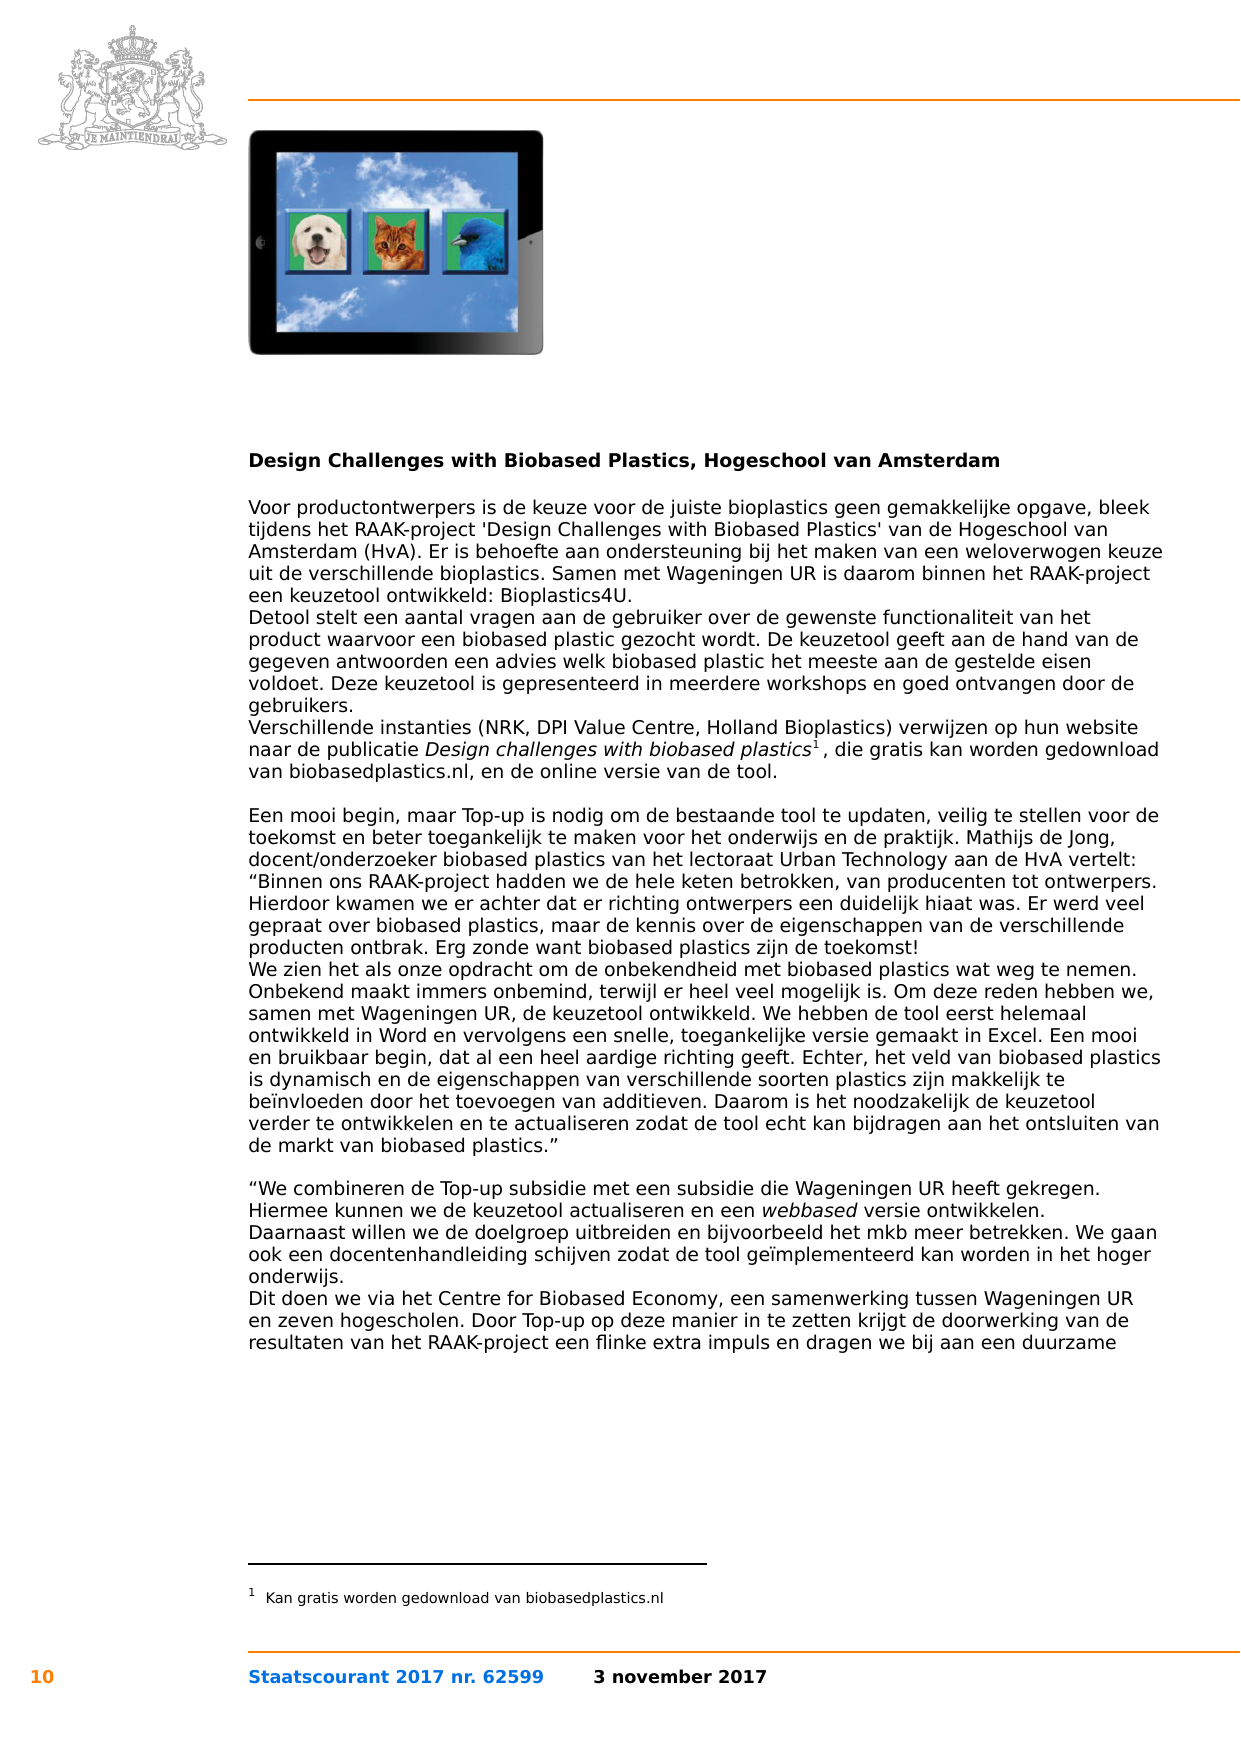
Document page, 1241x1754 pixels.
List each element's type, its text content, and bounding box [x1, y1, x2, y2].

text Verschillende instanties (NRK, DPI Value Centre, Holland Bioplastics) verwijzen op hun website naar de publicatie Design challenges with biobased plastics, die gratis kan worden gedownload van biobasedplastics.nl, en de online versie van de tool. [248, 717, 1163, 783]
text Een mooi begin, maar Top-up is nodig om de bestaande tool te updaten, veilig te stellen voor de toekomst en beter toegankelijk te maken voor het onderwijs en de praktijk. Mathijs de Jong, docent/onderzoeker biobased plastics van het lectoraat Urban Technology aan de HvA vertelt: “Binnen ons RAAK-project hadden we de hele keten betrokken, van producenten tot ontwerpers. Hierdoor kwamen we er achter dat er richting ontwerpers een duidelijk hiaat was. Er werd veel gepraat over biobased plastics, maar de kennis over de eigenschappen van de verschillende producten ontbrak. Erg zonde want biobased plastics zijn de toekomst! [248, 805, 1163, 959]
picture [38, 25, 227, 150]
text Daarnaast willen we de doelgroep uitbreiden en bijvoorbeeld het mkb meer betrekken. We gaan ook een docentenhandleiding schijven zodat de tool geïmplementeerd kan worden in het hoger onderwijs. [248, 1222, 1163, 1288]
text We zien het als onze opdracht om de onbekendheid met biobased plastics wat weg te nemen. Onbekend maakt immers onbemind, terwijl er heel veel mogelijk is. Om deze reden hebben we, samen met Wageningen UR, de keuzetool ontwikkeld. We hebben de tool eerst helemaal ontwikkeld in Word en vervolgens een snelle, toegankelijke versie gemaakt in Excel. Een mooi en bruikbaar begin, dat al een heel aardige richting geeft. Echter, het veld van biobased plastics is dynamisch en de eigenschappen van verschillende soorten plastics zijn makkelijk te beïnvloeden door het toevoegen van additieven. Daarom is het noodzakelijk de keuzetool verder te ontwikkelen en te actualiseren zodat de tool echt kan bijdragen aan het ontsluiten van de markt van biobased plastics.” [248, 959, 1163, 1156]
subtitle Design Challenges with Biobased Plastics, Hogeschool van Amsterdam [248, 450, 1163, 472]
text [248, 130, 1163, 420]
picture [248, 130, 544, 355]
text “We combineren de Top-up subsidie met een subsidie die Wageningen UR heeft gekregen. Hiermee kunnen we de keuzetool actualiseren en een webbased versie ontwikkelen. [248, 1178, 1163, 1222]
text Dit doen we via het Centre for Biobased Economy, een samenwerking tussen Wageningen UR en zeven hogescholen. Door Top-up op deze manier in te zetten krijgt de doorwerking van de resultaten van het RAAK-project een flinke extra impuls en dragen we bij aan een duurzame [248, 1288, 1163, 1354]
text Detool stelt een aantal vragen aan de gebruiker over de gewenste functionaliteit van het product waarvoor een biobased plastic gezocht wordt. De keuzetool geeft aan de hand van de gegeven antwoorden een advies welk biobased plastic het meeste aan de gestelde eisen voldoet. Deze keuzetool is gepresenteerd in meerdere workshops en goed ontvangen door de gebruikers. [248, 607, 1163, 717]
text Kan gratis worden gedownload van biobasedplastics.nl [248, 1586, 1163, 1608]
text Voor productontwerpers is de keuze voor de juiste bioplastics geen gemakkelijke opgave, bleek tijdens het RAAK-project 'Design Challenges with Biobased Plastics' van de Hogeschool van Amsterdam (HvA). Er is behoefte aan ondersteuning bij het maken van een weloverwogen keuze uit de verschillende bioplastics. Samen met Wageningen UR is daarom binnen het RAAK-project een keuzetool ontwikkeld: Bioplastics4U. [248, 497, 1163, 607]
